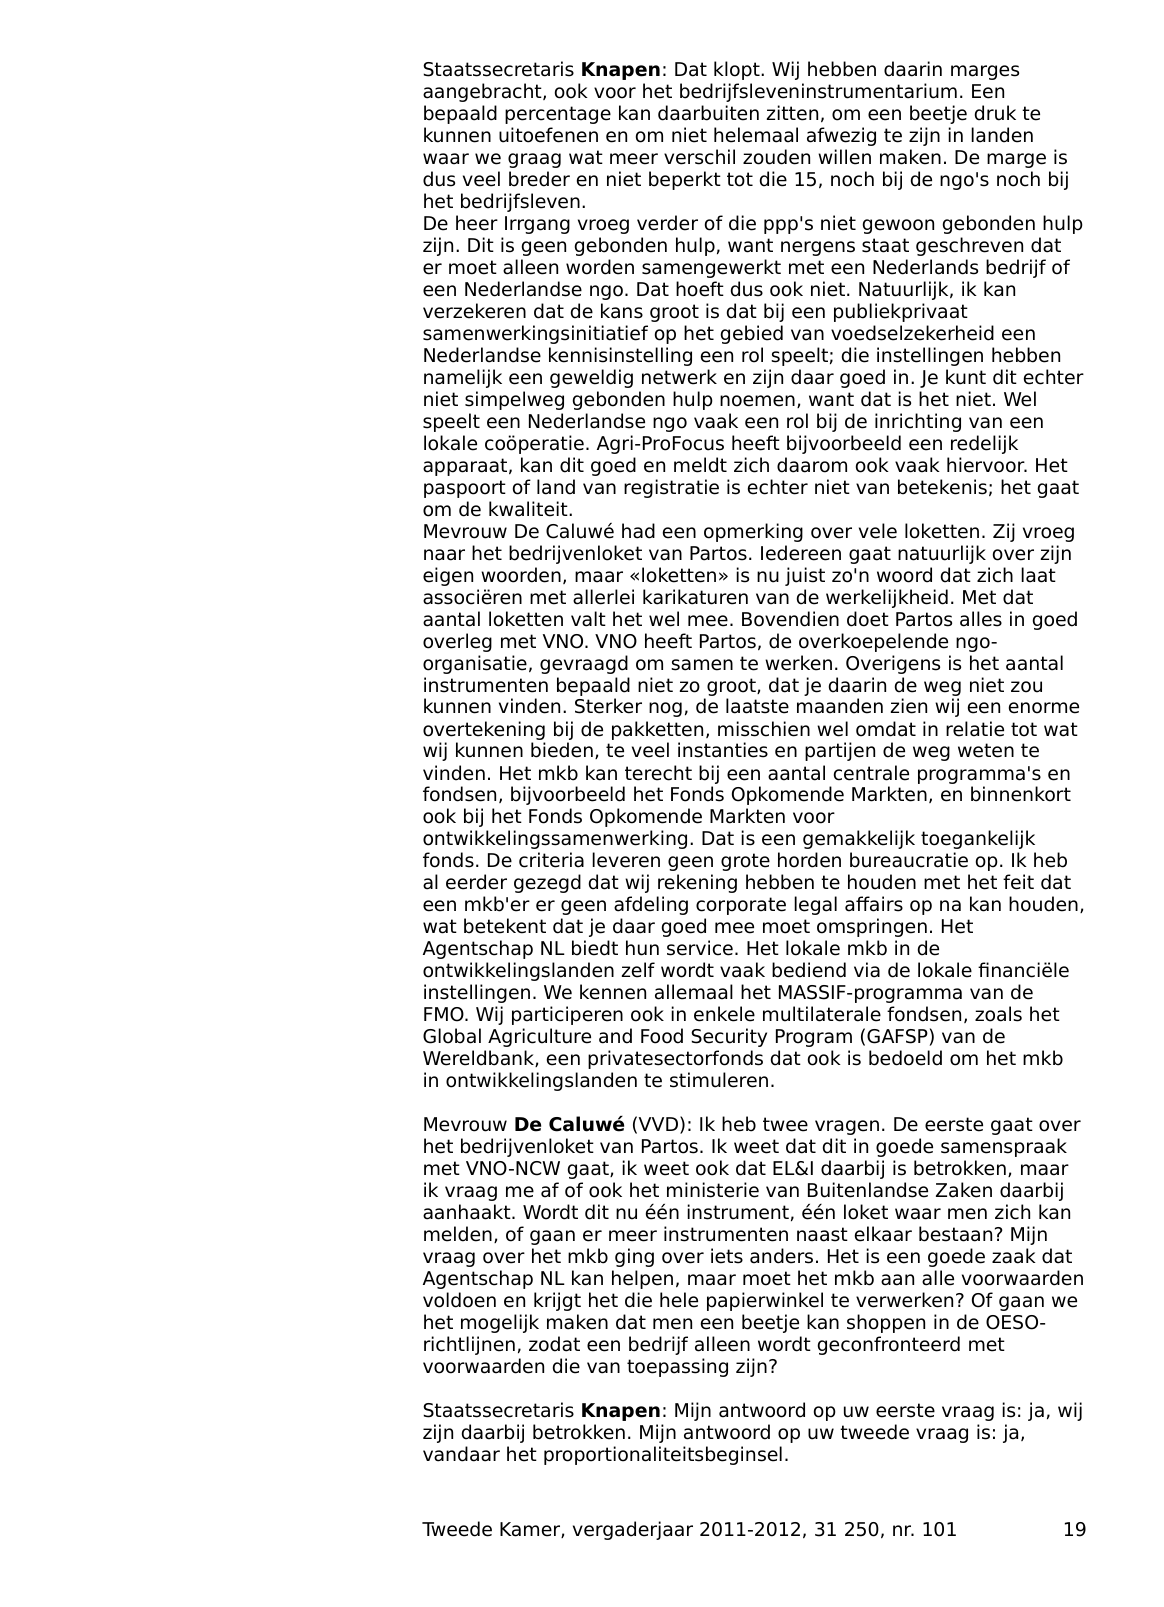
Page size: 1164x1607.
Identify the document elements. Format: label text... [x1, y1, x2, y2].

text Staatssecretaris Knapen: Dat klopt. Wij hebben daarin marges aangebracht, ook voor het bedrijfsleveninstrumentarium. Een bepaald percentage kan daarbuiten zitten, om een beetje druk te kunnen uitoefenen en om niet helemaal afwezig te zijn in landen waar we graag wat meer verschil zouden willen maken. De marge is dus veel breder en niet beperkt tot die 15, noch bij de ngo's noch bij het bedrijfsleven. [422, 59, 1087, 213]
text Mevrouw De Caluwé (VVD): Ik heb twee vragen. De eerste gaat over het bedrijvenloket van Partos. Ik weet dat dit in goede samenspraak met VNO-NCW gaat, ik weet ook dat EL&I daarbij is betrokken, maar ik vraag me af of ook het ministerie van Buitenlandse Zaken daarbij aanhaakt. Wordt dit nu één instrument, één loket waar men zich kan melden, of gaan er meer instrumenten naast elkaar bestaan? Mijn vraag over het mkb ging over iets anders. Het is een goede zaak dat Agentschap NL kan helpen, maar moet het mkb aan alle voorwaarden voldoen en krijgt het die hele papierwinkel te verwerken? Of gaan we het mogelijk maken dat men een beetje kan shoppen in de OESO-richtlijnen, zodat een bedrijf alleen wordt geconfronteerd met voorwaarden die van toepassing zijn? [422, 1114, 1087, 1378]
text De heer Irrgang vroeg verder of die ppp's niet gewoon gebonden hulp zijn. Dit is geen gebonden hulp, want nergens staat geschreven dat er moet alleen worden samengewerkt met een Nederlands bedrijf of een Nederlandse ngo. Dat hoeft dus ook niet. Natuurlijk, ik kan verzekeren dat de kans groot is dat bij een publiekprivaat samenwerkingsinitiatief op het gebied van voedselzekerheid een Nederlandse kennisinstelling een rol speelt; die instellingen hebben namelijk een geweldig netwerk en zijn daar goed in. Je kunt dit echter niet simpelweg gebonden hulp noemen, want dat is het niet. Wel speelt een Nederlandse ngo vaak een rol bij de inrichting van een lokale coöperatie. Agri-ProFocus heeft bijvoorbeeld een redelijk apparaat, kan dit goed en meldt zich daarom ook vaak hiervoor. Het paspoort of land van registratie is echter niet van betekenis; het gaat om de kwaliteit. [422, 213, 1087, 521]
text Staatssecretaris Knapen: Mijn antwoord op uw eerste vraag is: ja, wij zijn daarbij betrokken. Mijn antwoord op uw tweede vraag is: ja, vandaar het proportionaliteitsbeginsel. [422, 1400, 1087, 1466]
text Mevrouw De Caluwé had een opmerking over vele loketten. Zij vroeg naar het bedrijvenloket van Partos. Iedereen gaat natuurlijk over zijn eigen woorden, maar «loketten» is nu juist zo'n woord dat zich laat associëren met allerlei karikaturen van de werkelijkheid. Met dat aantal loketten valt het wel mee. Bovendien doet Partos alles in goed overleg met VNO. VNO heeft Partos, de overkoepelende ngo-organisatie, gevraagd om samen te werken. Overigens is het aantal instrumenten bepaald niet zo groot, dat je daarin de weg niet zou kunnen vinden. Sterker nog, de laatste maanden zien wij een enorme overtekening bij de pakketten, misschien wel omdat in relatie tot wat wij kunnen bieden, te veel instanties en partijen de weg weten te vinden. Het mkb kan terecht bij een aantal centrale programma's en fondsen, bijvoorbeeld het Fonds Opkomende Markten, en binnenkort ook bij het Fonds Opkomende Markten voor ontwikkelingssamenwerking. Dat is een gemakkelijk toegankelijk fonds. De criteria leveren geen grote horden bureaucratie op. Ik heb al eerder gezegd dat wij rekening hebben te houden met het feit dat een mkb'er er geen afdeling corporate legal affairs op na kan houden, wat betekent dat je daar goed mee moet omspringen. Het Agentschap NL biedt hun service. Het lokale mkb in de ontwikkelingslanden zelf wordt vaak bediend via de lokale financiële instellingen. We kennen allemaal het MASSIF-programma van de FMO. Wij participeren ook in enkele multilaterale fondsen, zoals het Global Agriculture and Food Security Program (GAFSP) van de Wereldbank, een privatesectorfonds dat ook is bedoeld om het mkb in ontwikkelingslanden te stimuleren. [422, 521, 1087, 1092]
